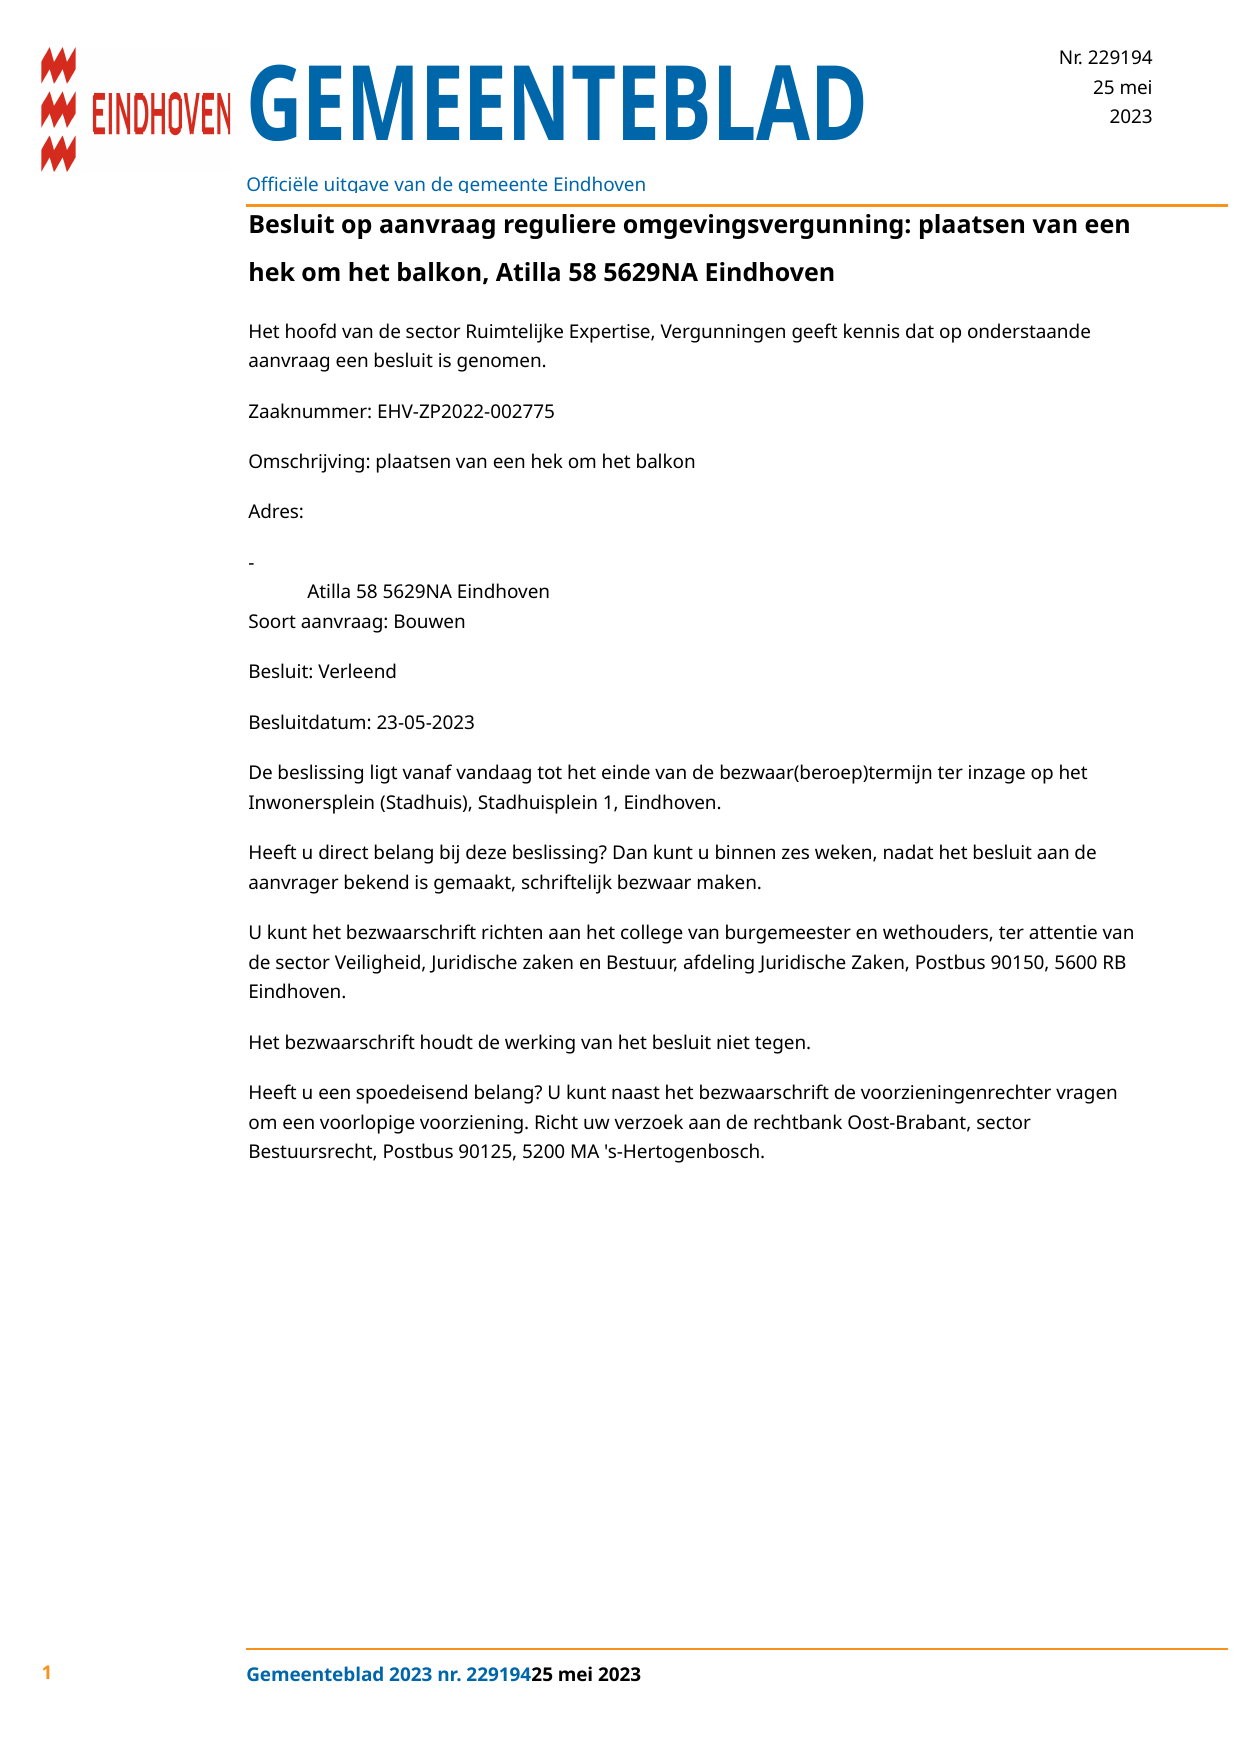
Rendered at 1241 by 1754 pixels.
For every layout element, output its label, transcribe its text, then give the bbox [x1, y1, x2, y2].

text Het bezwaarschrift houdt de werking van het besluit niet tegen. [248, 1029, 1152, 1055]
text Het hoofd van de sector Ruimtelijke Expertise, Vergunningen geeft kennis dat op onderstaande aanvraag een besluit is genomen. [248, 318, 1152, 373]
text U kunt het bezwaarschrift richten aan het college van burgemeester en wethouders, ter attentie van de sector Veiligheid, Juridische zaken en Bestuur, afdeling Juridische Zaken, Postbus 90150, 5600 RB Eindhoven. [248, 919, 1152, 1004]
list Atilla 58 5629NA Eindhoven [248, 579, 1152, 604]
text Adres: [248, 499, 1152, 524]
text De beslissing ligt vanaf vandaag tot het einde van de bezwaar(beroep)termijn ter inzage op het Inwonersplein (Stadhuis), Stadhuisplein 1, Eindhoven. [248, 759, 1152, 815]
picture [41, 47, 231, 172]
text Omschrijving: plaatsen van een hek om het balkon [248, 448, 1152, 474]
text Soort aanvraag: Bouwen [248, 608, 1152, 634]
text Besluit: Verleend [248, 659, 1152, 684]
text Besluitdatum: 23-05-2023 [248, 709, 1152, 735]
text Heeft u een spoedeisend belang? U kunt naast het bezwaarschrift de voorzieningenrechter vragen om een voorlopige voorziening. Richt uw verzoek aan de rechtbank Oost-Brabant, sector Bestuursrecht, Postbus 90125, 5200 MA 's-Hertogenbosch. [248, 1079, 1152, 1164]
text Besluit op aanvraag reguliere omgevingsvergunning: plaatsen van een hek om het balkon, Atilla 58 5629NA Eindhoven [248, 207, 1152, 288]
text Heeft u direct belang bij deze beslissing? Dan kunt u binnen zes weken, nadat het besluit aan de aanvrager bekend is gemaakt, schriftelijk bezwaar maken. [248, 839, 1152, 895]
text Zaaknummer: EHV-ZP2022-002775 [248, 398, 1152, 424]
